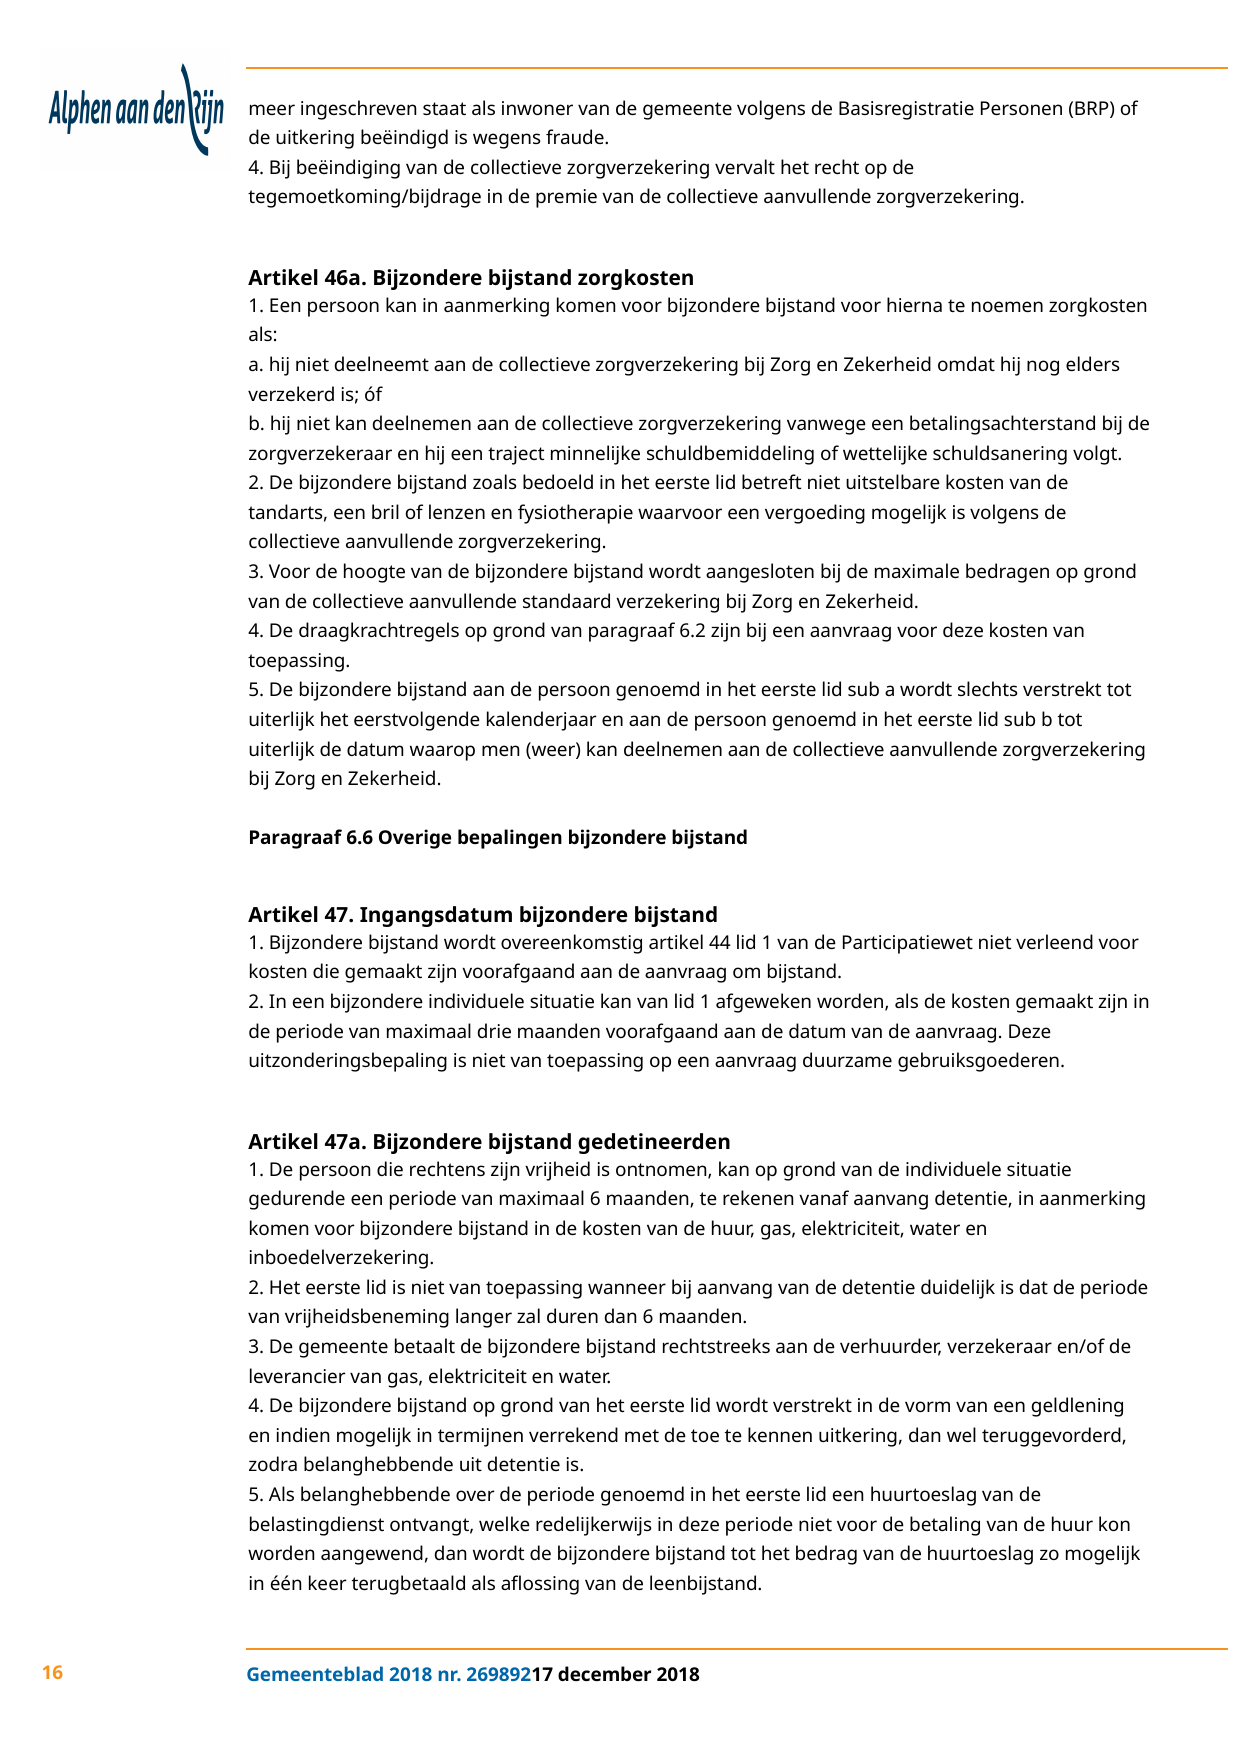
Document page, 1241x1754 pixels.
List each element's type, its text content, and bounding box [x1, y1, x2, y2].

text 4. De draagkrachtregels op grond van paragraaf 6.2 zijn bij een aanvraag voor deze kosten van toepassing. [248, 617, 1152, 673]
text 3. De gemeente betaalt de bijzondere bijstand rechtstreeks aan de verhuurder, verzekeraar en/of de leverancier van gas, elektriciteit en water. [248, 1333, 1152, 1389]
text meer ingeschreven staat als inwoner van de gemeente volgens de Basisregistratie Personen (BRP) of de uitkering beëindigd is wegens fraude. [248, 95, 1152, 150]
text Artikel 47a. Bijzondere bijstand gedetineerden [248, 1127, 1152, 1156]
text 5. De bijzondere bijstand aan de persoon genoemd in het eerste lid sub a wordt slechts verstrekt tot uiterlijk het eerstvolgende kalenderjaar en aan de persoon genoemd in het eerste lid sub b tot uiterlijk de datum waarop men (weer) kan deelnemen aan de collectieve aanvullende zorgverzekering bij Zorg en Zekerheid. [248, 677, 1152, 791]
text 4. Bij beëindiging van de collectieve zorgverzekering vervalt het recht op de tegemoetkoming/bijdrage in de premie van de collectieve aanvullende zorgverzekering. [248, 154, 1152, 209]
text Paragraaf 6.6 Overige bepalingen bijzondere bijstand [248, 824, 1152, 850]
text 1. Bijzondere bijstand wordt overeenkomstig artikel 44 lid 1 van de Participatiewet niet verleend voor kosten die gemaakt zijn voorafgaand aan de aanvraag om bijstand. [248, 929, 1152, 984]
text 2. Het eerste lid is niet van toepassing wanneer bij aanvang van de detentie duidelijk is dat de periode van vrijheidsbeneming langer zal duren dan 6 maanden. [248, 1274, 1152, 1329]
text 2. In een bijzondere individuele situatie kan van lid 1 afgeweken worden, als de kosten gemaakt zijn in de periode van maximaal drie maanden voorafgaand aan de datum van de aanvraag. Deze uitzonderingsbepaling is niet van toepassing op een aanvraag duurzame gebruiksgoederen. [248, 988, 1152, 1073]
text Artikel 47. Ingangsdatum bijzondere bijstand [248, 901, 1152, 929]
text 2. De bijzondere bijstand zoals bedoeld in het eerste lid betreft niet uitstelbare kosten van de tandarts, een bril of lenzen en fysiotherapie waarvoor een vergoeding mogelijk is volgens de collectieve aanvullende zorgverzekering. [248, 469, 1152, 554]
text 5. Als belanghebbende over de periode genoemd in het eerste lid een huurtoeslag van de belastingdienst ontvangt, welke redelijkerwijs in deze periode niet voor de betaling van de huur kon worden aangewend, dan wordt de bijzondere bijstand tot het bedrag van de huurtoeslag zo mogelijk in één keer terugbetaald als aflossing van de leenbijstand. [248, 1481, 1152, 1596]
text 1. Een persoon kan in aanmerking komen voor bijzondere bijstand voor hierna te noemen zorgkosten als: [248, 292, 1152, 347]
text 1. De persoon die rechtens zijn vrijheid is ontnomen, kan op grond van de individuele situatie gedurende een periode van maximaal 6 maanden, te rekenen vanaf aanvang detentie, in aanmerking komen voor bijzondere bijstand in de kosten van de huur, gas, elektriciteit, water en inboedelverzekering. [248, 1156, 1152, 1270]
text 4. De bijzondere bijstand op grond van het eerste lid wordt verstrekt in de vorm van een geldlening en indien mogelijk in termijnen verrekend met de toe te kennen uitkering, dan wel teruggevorderd, zodra belanghebbende uit detentie is. [248, 1392, 1152, 1477]
text b. hij niet kan deelnemen aan de collectieve zorgverzekering vanwege een betalingsachterstand bij de zorgverzekeraar en hij een traject minnelijke schuldbemiddeling of wettelijke schuldsanering volgt. [248, 410, 1152, 466]
text a. hij niet deelneemt aan de collectieve zorgverzekering bij Zorg en Zekerheid omdat hij nog elders verzekerd is; óf [248, 351, 1152, 406]
picture [41, 47, 231, 172]
text Artikel 46a. Bijzondere bijstand zorgkosten [248, 263, 1152, 292]
text 3. Voor de hoogte van de bijzondere bijstand wordt aangesloten bij de maximale bedragen op grond van de collectieve aanvullende standaard verzekering bij Zorg en Zekerheid. [248, 558, 1152, 613]
